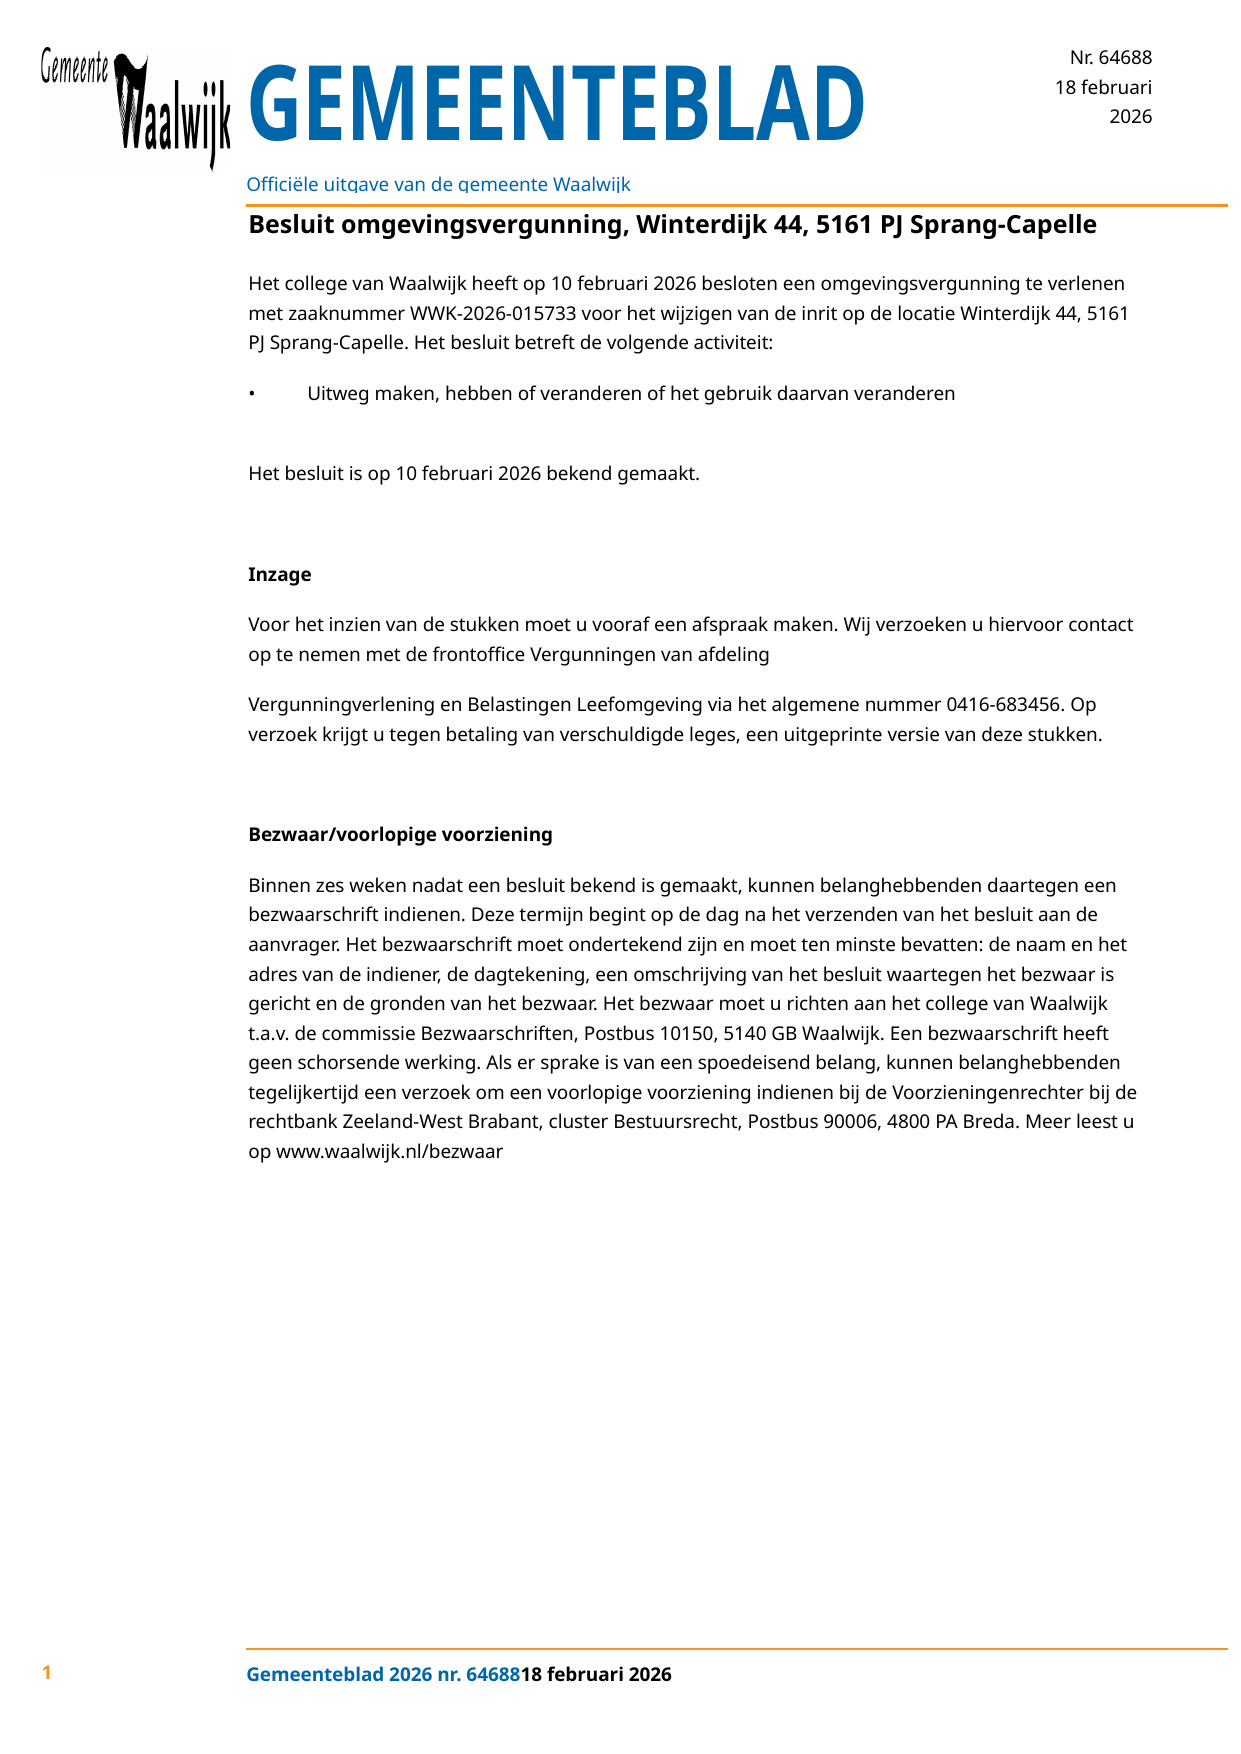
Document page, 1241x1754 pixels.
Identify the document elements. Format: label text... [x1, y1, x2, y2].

text Vergunningverlening en Belastingen Leefomgeving via het algemene nummer 0416-683456. Op verzoek krijgt u tegen betaling van verschuldigde leges, een uitgeprinte versie van deze stukken. [248, 691, 1152, 746]
text Besluit omgevingsvergunning, Winterdijk 44, 5161 PJ Sprang-Capelle [248, 207, 1152, 241]
text Het besluit is op 10 februari 2026 bekend gemaakt. [248, 460, 1152, 486]
text Bezwaar/voorlopige voorziening [248, 822, 1152, 847]
picture [41, 47, 231, 172]
text Het college van Waalwijk heeft op 10 februari 2026 besloten een omgevingsvergunning te verlenen met zaaknummer WWK-2026-015733 voor het wijzigen van de inrit op de locatie Winterdijk 44, 5161 PJ Sprang-Capelle. Het besluit betreft de volgende activiteit: [248, 270, 1152, 355]
list Uitweg maken, hebben of veranderen of het gebruik daarvan veranderen [248, 380, 1152, 406]
text Voor het inzien van de stukken moet u vooraf een afspraak maken. Wij verzoeken u hiervoor contact op te nemen met de frontoffice Vergunningen van afdeling [248, 611, 1152, 666]
text Binnen zes weken nadat een besluit bekend is gemaakt, kunnen belanghebbenden daartegen een bezwaarschrift indienen. Deze termijn begint op de dag na het verzenden van het besluit aan de aanvrager. Het bezwaarschrift moet ondertekend zijn en moet ten minste bevatten: de naam en het adres van de indiener, de dagtekening, een omschrijving van het besluit waartegen het bezwaar is gericht en de gronden van het bezwaar. Het bezwaar moet u richten aan het college van Waalwijk t.a.v. de commissie Bezwaarschriften, Postbus 10150, 5140 GB Waalwijk. Een bezwaarschrift heeft geen schorsende werking. Als er sprake is van een spoedeisend belang, kunnen belanghebbenden tegelijkertijd een verzoek om een voorlopige voorziening indienen bij de Voorzieningenrechter bij de rechtbank Zeeland-West Brabant, cluster Bestuursrecht, Postbus 90006, 4800 PA Breda. Meer leest u op www.waalwijk.nl/bezwaar [248, 872, 1152, 1164]
text Inzage [248, 561, 1152, 586]
